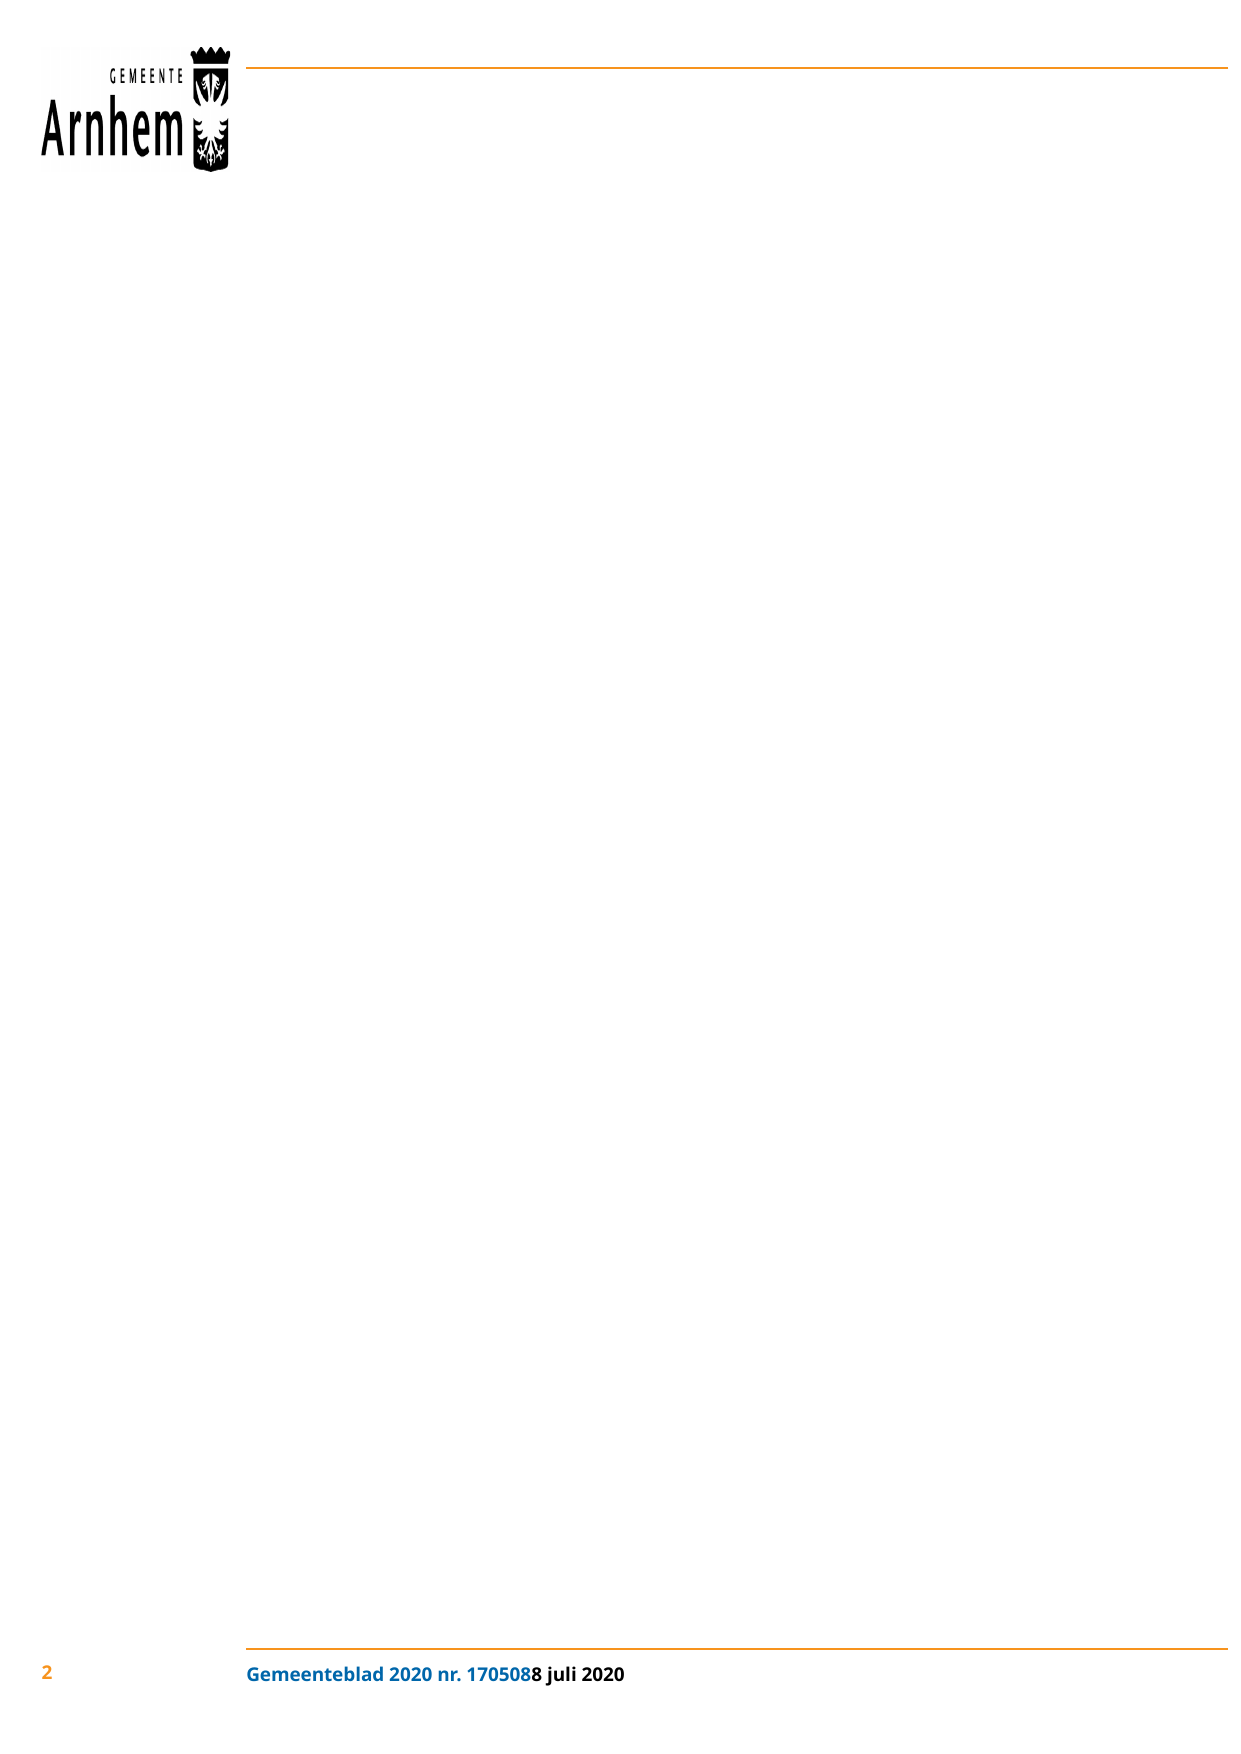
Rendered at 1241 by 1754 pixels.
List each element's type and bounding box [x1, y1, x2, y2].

picture [41, 47, 231, 172]
